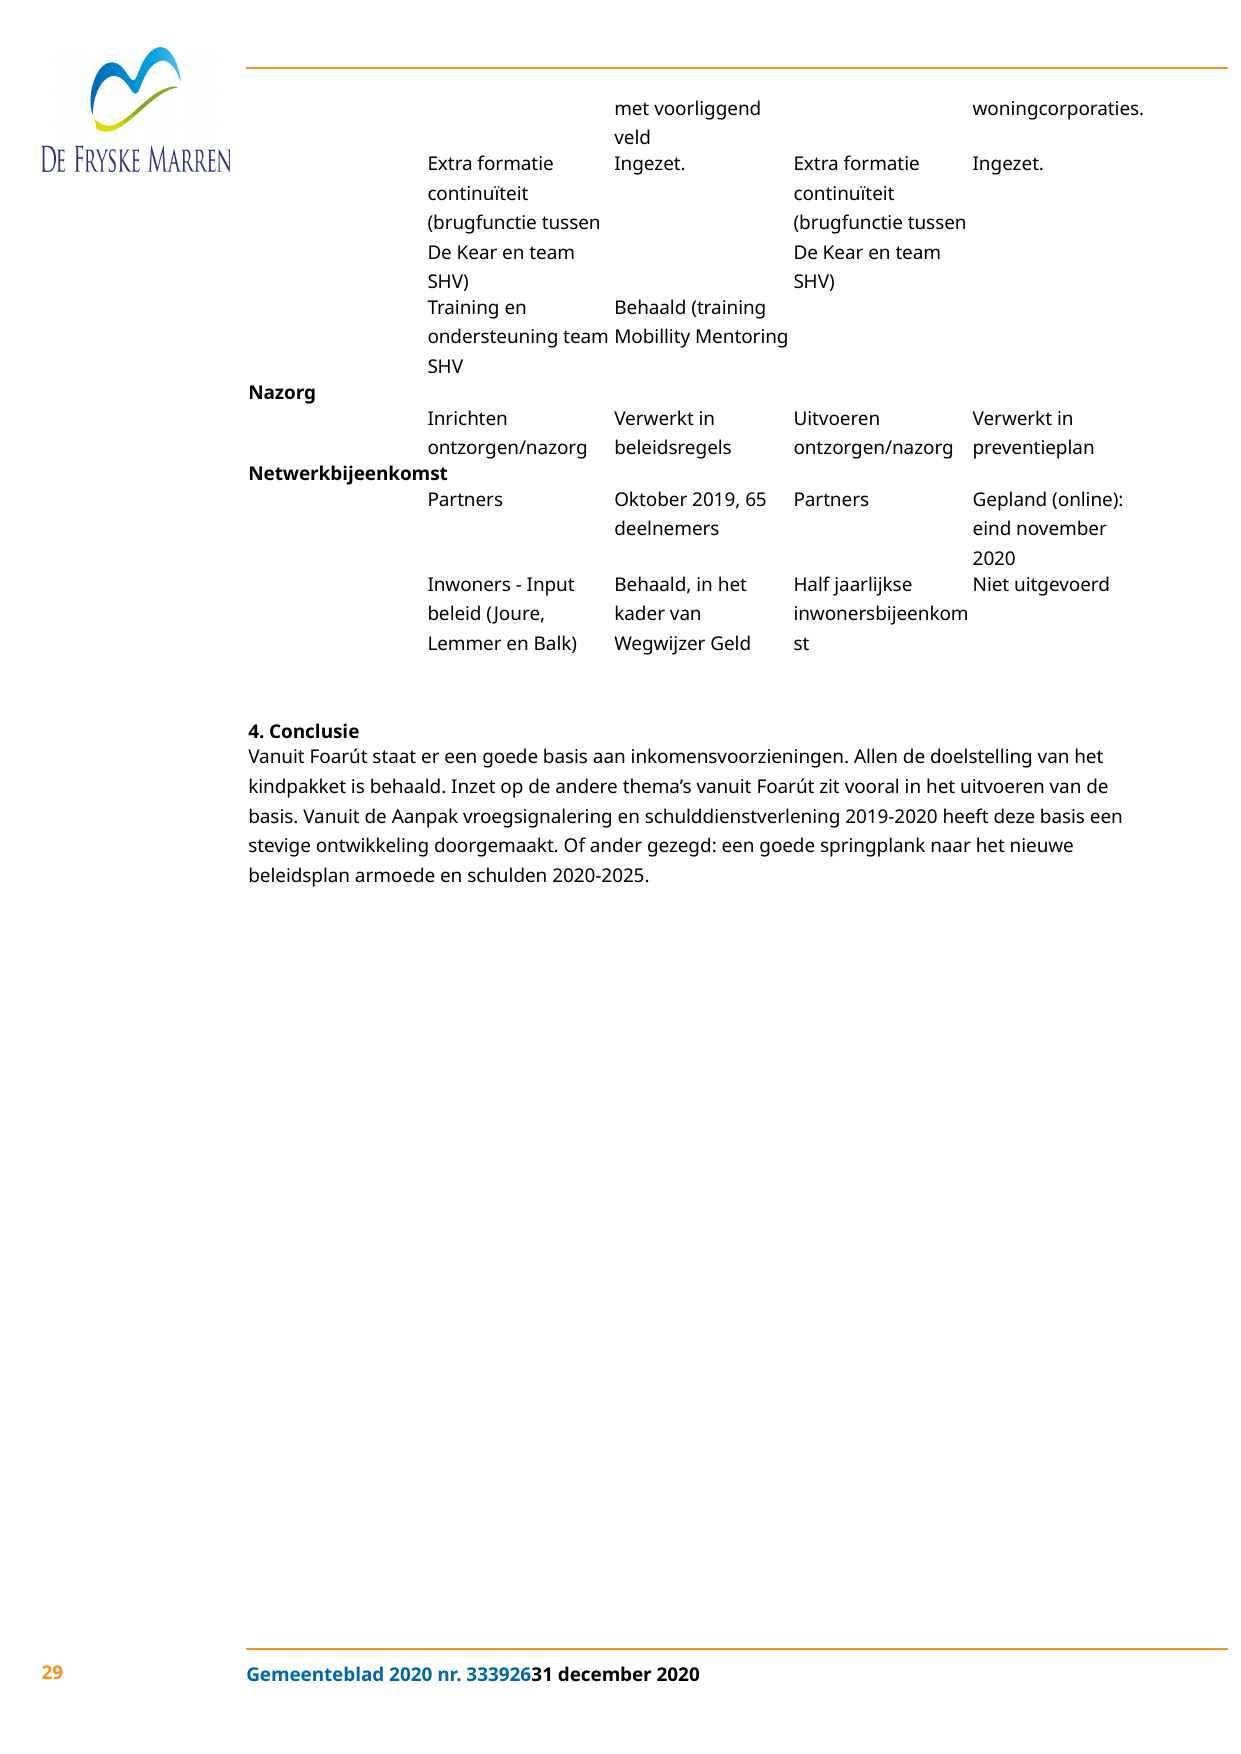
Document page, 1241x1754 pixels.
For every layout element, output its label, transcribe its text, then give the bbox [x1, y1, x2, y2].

table_cell [248, 294, 427, 379]
text 4. Conclusie [248, 718, 1152, 744]
table_cell Partners [427, 486, 614, 571]
table_cell Oktober 2019, 65 deelnemers [614, 486, 793, 571]
table_cell Verwerkt in beleidsregels [614, 405, 793, 460]
table_cell Behaald (training Mobillity Mentoring [614, 294, 793, 379]
table_cell met voorliggend veld [614, 95, 793, 150]
table_cell [248, 95, 427, 150]
table_cell Extra formatie continuïteit (brugfunctie tussen De Kear en team SHV) [427, 150, 614, 294]
table_cell Inwoners - Input beleid (Joure, Lemmer en Balk) [427, 571, 614, 656]
table_cell woningcorporaties. [973, 95, 1152, 150]
table_cell [248, 150, 427, 294]
table_cell Uitvoeren ontzorgen/nazorg [793, 405, 972, 460]
table_cell Training en ondersteuning team SHV [427, 294, 614, 379]
table_cell Nazorg [248, 379, 1152, 405]
table_cell Ingezet. [973, 150, 1152, 294]
table_cell [248, 571, 427, 656]
table_cell Ingezet. [614, 150, 793, 294]
picture [41, 47, 231, 172]
table_cell [793, 95, 972, 150]
table_cell Half jaarlijkse inwonersbijeenkomst [793, 571, 972, 656]
table_cell Behaald, in het kader van Wegwijzer Geld [614, 571, 793, 656]
table_cell Netwerkbijeenkomst [248, 460, 1152, 486]
table_cell Inrichten ontzorgen/nazorg [427, 405, 614, 460]
table_cell Extra formatie continuïteit (brugfunctie tussen De Kear en team SHV) [793, 150, 972, 294]
table_cell Gepland (online): eind november 2020 [973, 486, 1152, 571]
text Vanuit Foarút staat er een goede basis aan inkomensvoorzieningen. Allen de doelstelling van het kindpakket is behaald. Inzet op de andere thema’s vanuit Foarút zit vooral in het uitvoeren van de basis. Vanuit de Aanpak vroegsignalering en schulddienstverlening 2019-2020 heeft deze basis een stevige ontwikkeling doorgemaakt. Of ander gezegd: een goede springplank naar het nieuwe beleidsplan armoede en schulden 2020-2025. [248, 744, 1152, 888]
table_cell [248, 486, 427, 571]
table_cell Verwerkt in preventieplan [973, 405, 1152, 460]
table_cell [973, 294, 1152, 379]
table_cell [248, 405, 427, 460]
table_cell [427, 95, 614, 150]
table_cell Partners [793, 486, 972, 571]
table_cell Niet uitgevoerd [973, 571, 1152, 656]
table_cell [793, 294, 972, 379]
